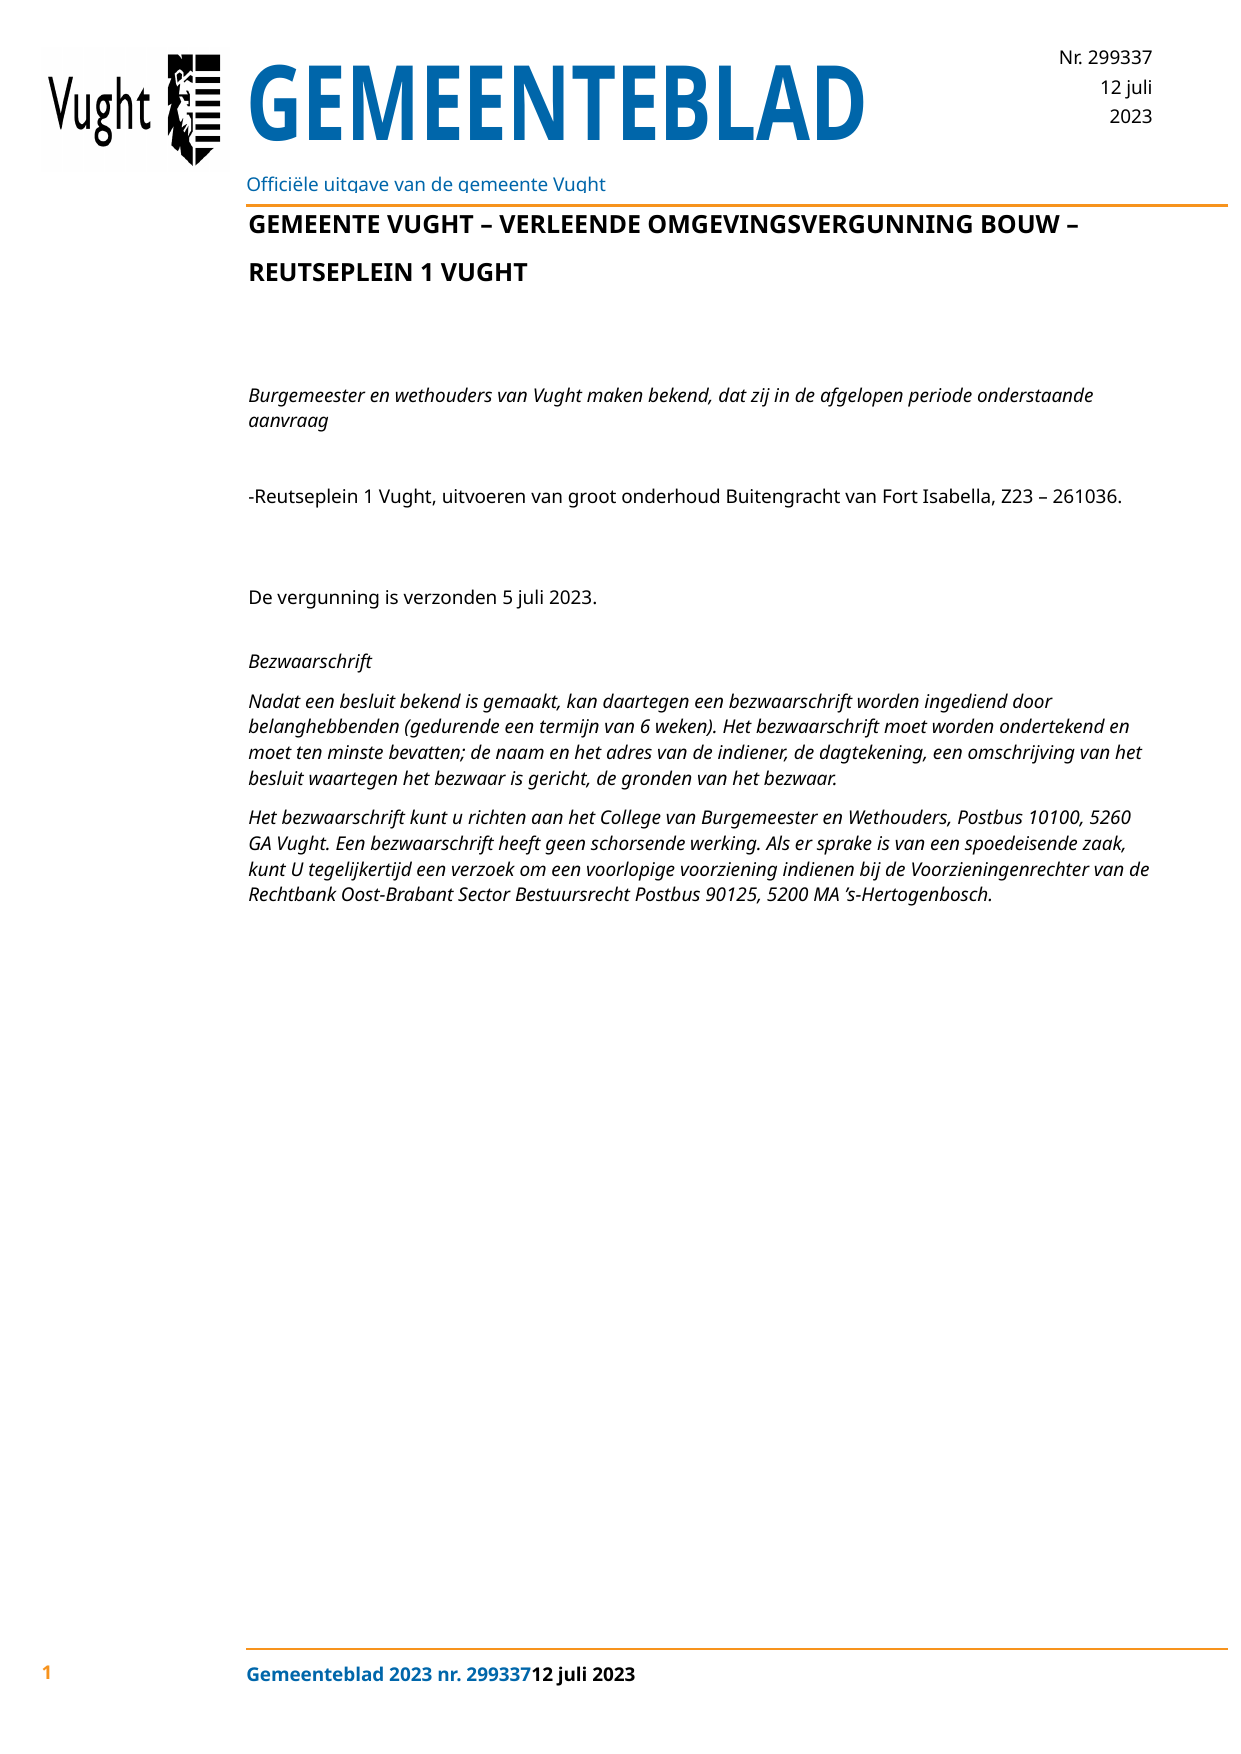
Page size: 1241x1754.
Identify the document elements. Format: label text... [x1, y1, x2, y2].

text GEMEENTE VUGHT – VERLEENDE OMGEVINGSVERGUNNING BOUW – REUTSEPLEIN 1 VUGHT [248, 207, 1152, 288]
text -Reutseplein 1 Vught, uitvoeren van groot onderhoud Buitengracht van Fort Isabella, Z23 – 261036. [248, 484, 1152, 509]
text De vergunning is verzonden 5 juli 2023. [248, 584, 1152, 610]
text Nadat een besluit bekend is gemaakt, kan daartegen een bezwaarschrift worden ingediend door belanghebbenden (gedurende een termijn van 6 weken). Het bezwaarschrift moet worden ondertekend en moet ten minste bevatten; de naam en het adres van de indiener, de dagtekening, een omschrijving van het besluit waartegen het bezwaar is gericht, de gronden van het bezwaar. [248, 688, 1152, 791]
text Bezwaarschrift [248, 648, 1152, 674]
text Het bezwaarschrift kunt u richten aan het College van Burgemeester en Wethouders, Postbus 10100, 5260 GA Vught. Een bezwaarschrift heeft geen schorsende werking. Als er sprake is van een spoedeisende zaak, kunt U tegelijkertijd een verzoek om een voorlopige voorziening indienen bij de Voorzieningenrechter van de Rechtbank Oost-Brabant Sector Bestuursrecht Postbus 90125, 5200 MA ’s-Hertogenbosch. [248, 804, 1152, 907]
text Burgemeester en wethouders van Vught maken bekend, dat zij in de afgelopen periode onderstaande aanvraag [248, 382, 1152, 433]
picture [41, 47, 231, 172]
